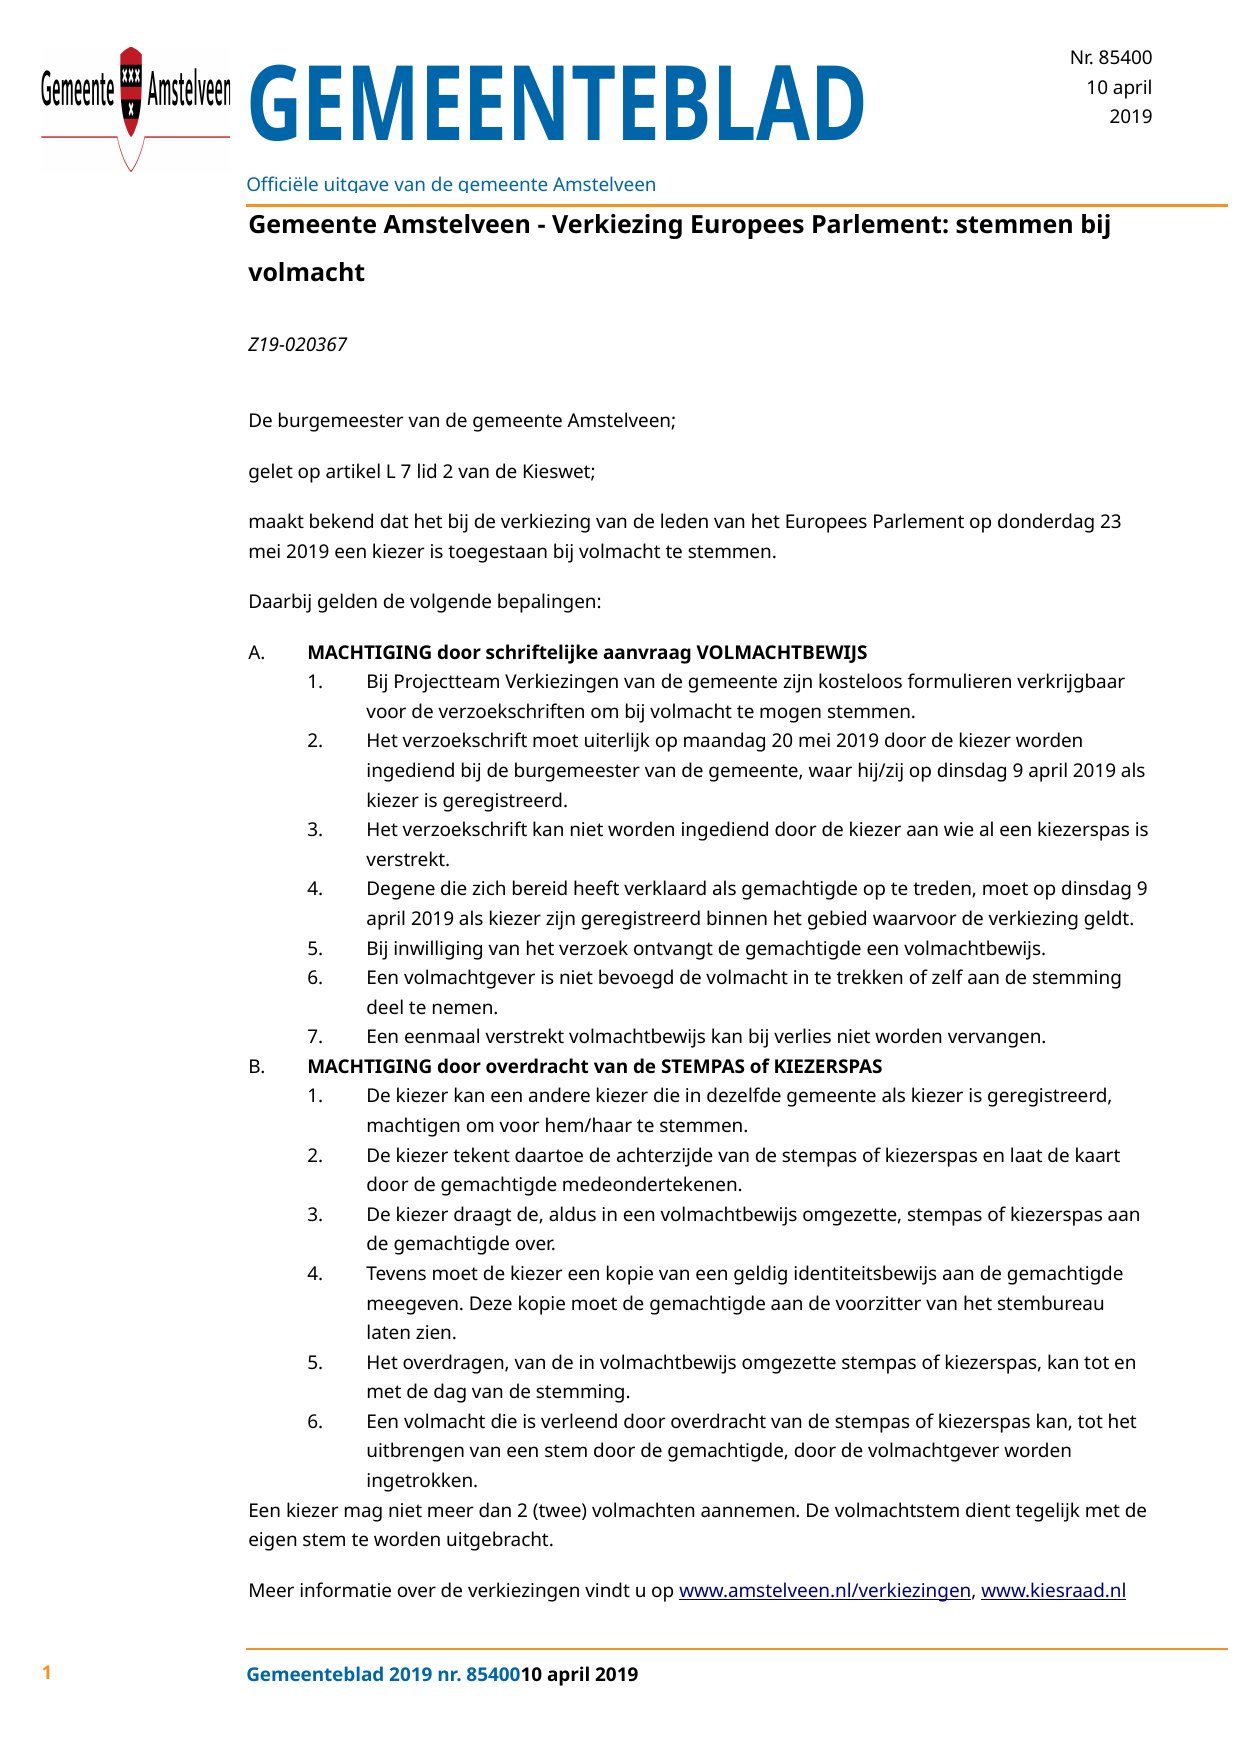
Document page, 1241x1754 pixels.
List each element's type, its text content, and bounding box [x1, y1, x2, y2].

list De kiezer tekent daartoe de achterzijde van de stempas of kiezerspas en laat de kaart door de gemachtigde medeondertekenen. [307, 1142, 1152, 1197]
list Een volmachtgever is niet bevoegd de volmacht in te trekken of zelf aan de stemming deel te nemen. [307, 964, 1152, 1019]
text gelet op artikel L 7 lid 2 van de Kieswet; [248, 458, 1152, 484]
list De kiezer kan een andere kiezer die in dezelfde gemeente als kiezer is geregistreerd, machtigen om voor hem/haar te stemmen. [307, 1083, 1152, 1138]
text Gemeente Amstelveen - Verkiezing Europees Parlement: stemmen bij volmacht [248, 207, 1152, 288]
text Een kiezer mag niet meer dan 2 (twee) volmachten aannemen. De volmachtstem dient tegelijk met de eigen stem te worden uitgebracht. [248, 1497, 1152, 1552]
list Degene die zich bereid heeft verklaard als gemachtigde op te treden, moet op dinsdag 9 april 2019 als kiezer zijn geregistreerd binnen het gebied waarvoor de verkiezing geldt. [307, 876, 1152, 931]
list Het verzoekschrift kan niet worden ingediend door de kiezer aan wie al een kiezerspas is verstrekt. [307, 816, 1152, 872]
list De kiezer draagt de, aldus in een volmachtbewijs omgezette, stempas of kiezerspas aan de gemachtigde over. [307, 1201, 1152, 1256]
picture [41, 47, 231, 172]
list Een eenmaal verstrekt volmachtbewijs kan bij verlies niet worden vervangen. [307, 1023, 1152, 1049]
text Meer informatie over de verkiezingen vindt u op www.amstelveen.nl/verkiezingen, www.kiesraad.nl [248, 1577, 1152, 1602]
text De burgemeester van de gemeente Amstelveen; [248, 408, 1152, 433]
text maakt bekend dat het bij de verkiezing van de leden van het Europees Parlement op donderdag 23 mei 2019 een kiezer is toegestaan bij volmacht te stemmen. [248, 508, 1152, 564]
text Daarbij gelden de volgende bepalingen: [248, 588, 1152, 614]
list Het overdragen, van de in volmachtbewijs omgezette stempas of kiezerspas, kan tot en met de dag van de stemming. [307, 1349, 1152, 1404]
text Z19-020367 [248, 331, 1152, 357]
list MACHTIGING door schriftelijke aanvraag VOLMACHTBEWIJS [248, 639, 1152, 664]
list MACHTIGING door overdracht van de STEMPAS of KIEZERSPAS [248, 1053, 1152, 1079]
list Bij Projectteam Verkiezingen van de gemeente zijn kosteloos formulieren verkrijgbaar voor de verzoekschriften om bij volmacht te mogen stemmen. [307, 668, 1152, 724]
list Het verzoekschrift moet uiterlijk op maandag 20 mei 2019 door de kiezer worden ingediend bij de burgemeester van de gemeente, waar hij/zij op dinsdag 9 april 2019 als kiezer is geregistreerd. [307, 728, 1152, 812]
list Tevens moet de kiezer een kopie van een geldig identiteitsbewijs aan de gemachtigde meegeven. Deze kopie moet de gemachtigde aan de voorzitter van het stembureau laten zien. [307, 1260, 1152, 1345]
list Bij inwilliging van het verzoek ontvangt de gemachtigde een volmachtbewijs. [307, 935, 1152, 960]
list Een volmacht die is verleend door overdracht van de stempas of kiezerspas kan, tot het uitbrengen van een stem door de gemachtigde, door de volmachtgever worden ingetrokken. [307, 1408, 1152, 1493]
